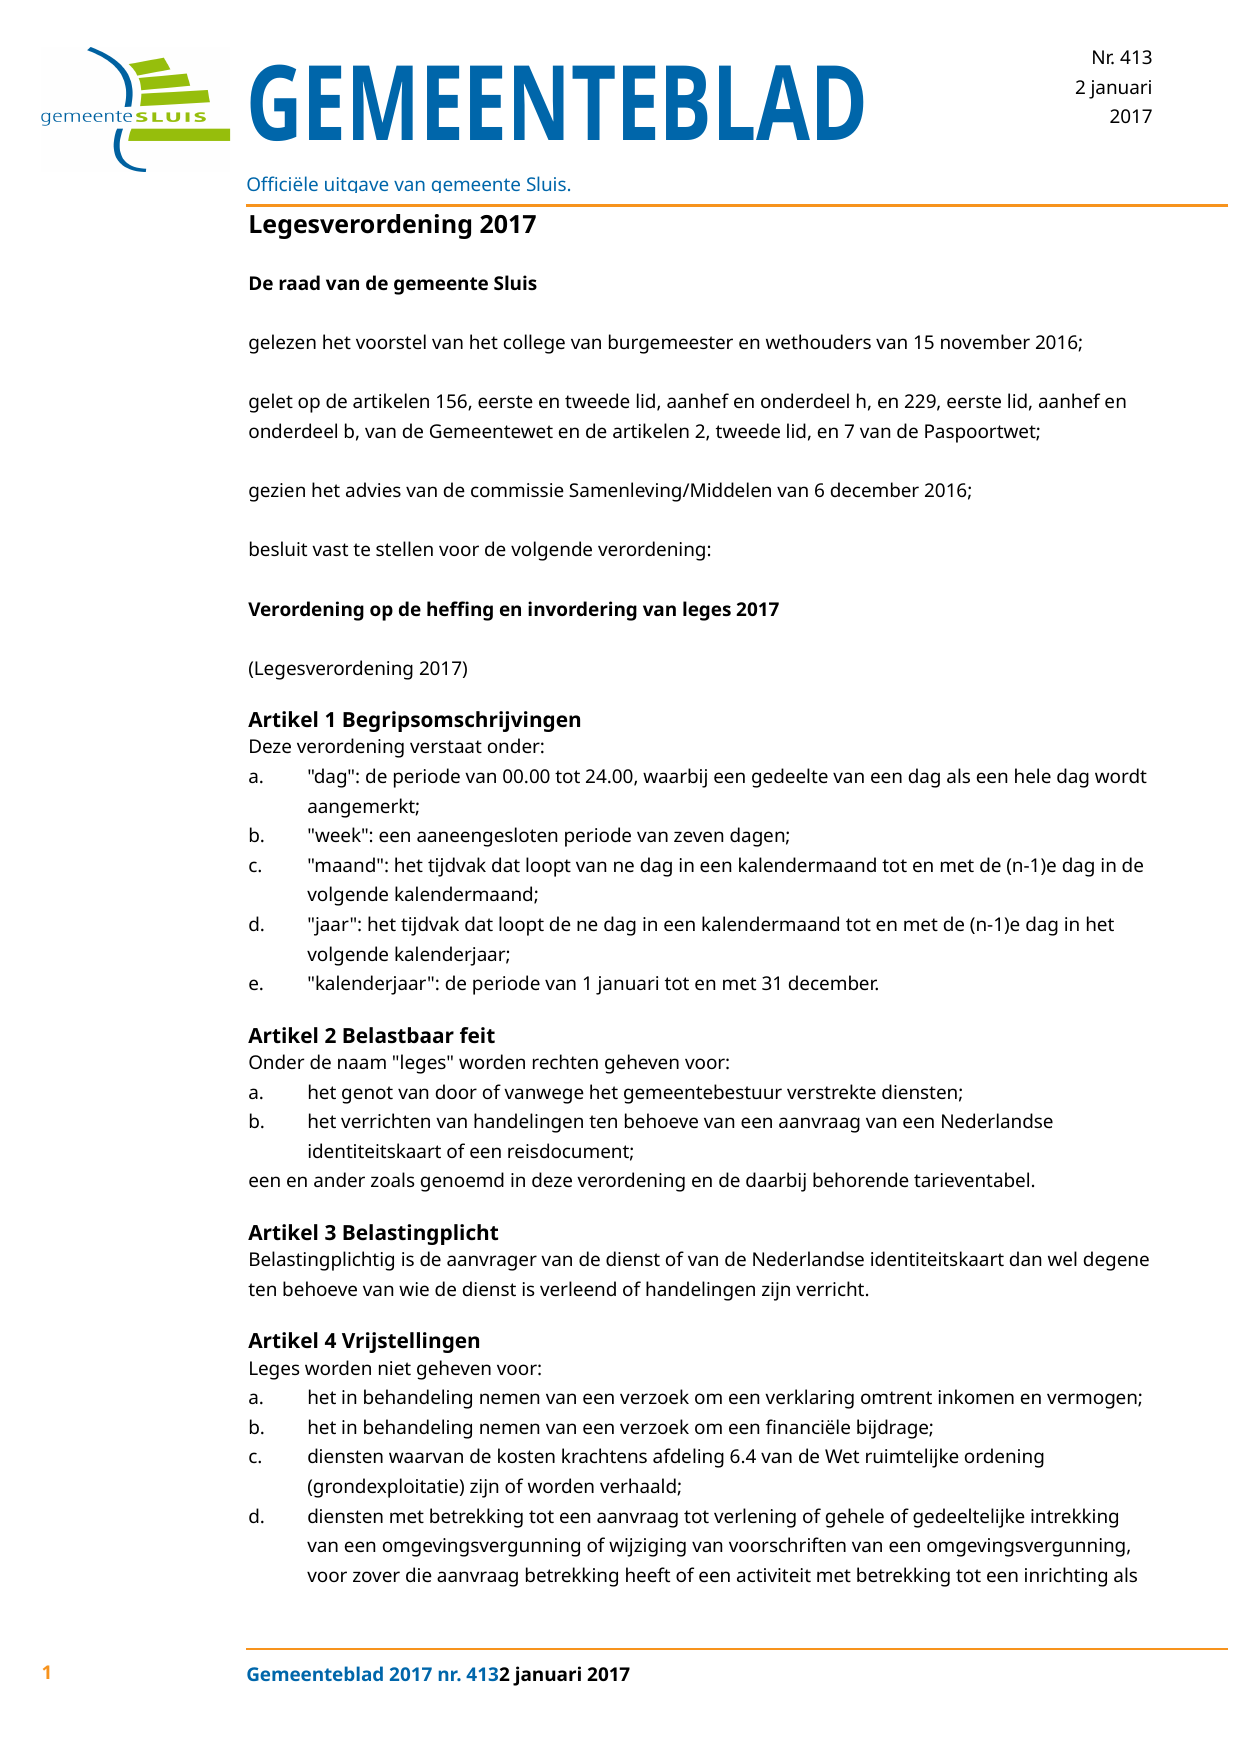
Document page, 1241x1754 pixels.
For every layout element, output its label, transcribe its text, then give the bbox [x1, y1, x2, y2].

text gelet op de artikelen 156, eerste en tweede lid, aanhef en onderdeel h, en 229, eerste lid, aanhef en onderdeel b, van de Gemeentewet en de artikelen 2, tweede lid, en 7 van de Paspoortwet; [248, 389, 1152, 444]
list het in behandeling nemen van een verzoek om een financiële bijdrage; [248, 1414, 1152, 1440]
list diensten met betrekking tot een aanvraag tot verlening of gehele of gedeeltelijke intrekking van een omgevingsvergunning of wijziging van voorschriften van een omgevingsvergunning, voor zover die aanvraag betrekking heeft of een activiteit met betrekking tot een inrichting als [248, 1503, 1152, 1588]
text Artikel 3 Belastingplicht [248, 1218, 1152, 1246]
text Artikel 2 Belastbaar feit [248, 1021, 1152, 1049]
list "kalenderjaar": de periode van 1 januari tot en met 31 december. [248, 970, 1152, 996]
list het genot van door of vanwege het gemeentebestuur verstrekte diensten; [248, 1079, 1152, 1104]
text Deze verordening verstaat onder: [248, 734, 1152, 759]
list het in behandeling nemen van een verzoek om een verklaring omtrent inkomen en vermogen; [248, 1384, 1152, 1410]
text besluit vast te stellen voor de volgende verordening: [248, 537, 1152, 562]
list "jaar": het tijdvak dat loopt de ne dag in een kalendermaand tot en met de (n-1)e dag in het volgende kalenderjaar; [248, 911, 1152, 967]
list diensten waarvan de kosten krachtens afdeling 6.4 van de Wet ruimtelijke ordening (grondexploitatie) zijn of worden verhaald; [248, 1444, 1152, 1499]
text Verordening op de heffing en invordering van leges 2017 [248, 596, 1152, 621]
list "week": een aaneengesloten periode van zeven dagen; [248, 822, 1152, 848]
text De raad van de gemeente Sluis [248, 270, 1152, 296]
text Artikel 4 Vrijstellingen [248, 1326, 1152, 1355]
text Onder de naam "leges" worden rechten geheven voor: [248, 1049, 1152, 1075]
text Legesverordening 2017 [248, 207, 1152, 241]
text een en ander zoals genoemd in deze verordening en de daarbij behorende tarieventabel. [248, 1168, 1152, 1193]
list "maand": het tijdvak dat loopt van ne dag in een kalendermaand tot en met de (n-1)e dag in de volgende kalendermaand; [248, 852, 1152, 907]
text Artikel 1 Begripsomschrijvingen [248, 705, 1152, 734]
text gezien het advies van de commissie Samenleving/Middelen van 6 december 2016; [248, 477, 1152, 503]
list het verrichten van handelingen ten behoeve van een aanvraag van een Nederlandse identiteitskaart of een reisdocument; [248, 1108, 1152, 1164]
text gelezen het voorstel van het college van burgemeester en wethouders van 15 november 2016; [248, 329, 1152, 355]
text Belastingplichtig is de aanvrager van de dienst of van de Nederlandse identiteitskaart dan wel degene ten behoeve van wie de dienst is verleend of handelingen zijn verricht. [248, 1246, 1152, 1302]
picture [41, 47, 231, 172]
text (Legesverordening 2017) [248, 655, 1152, 681]
list "dag": de periode van 00.00 tot 24.00, waarbij een gedeelte van een dag als een hele dag wordt aangemerkt; [248, 763, 1152, 819]
text Leges worden niet geheven voor: [248, 1355, 1152, 1381]
